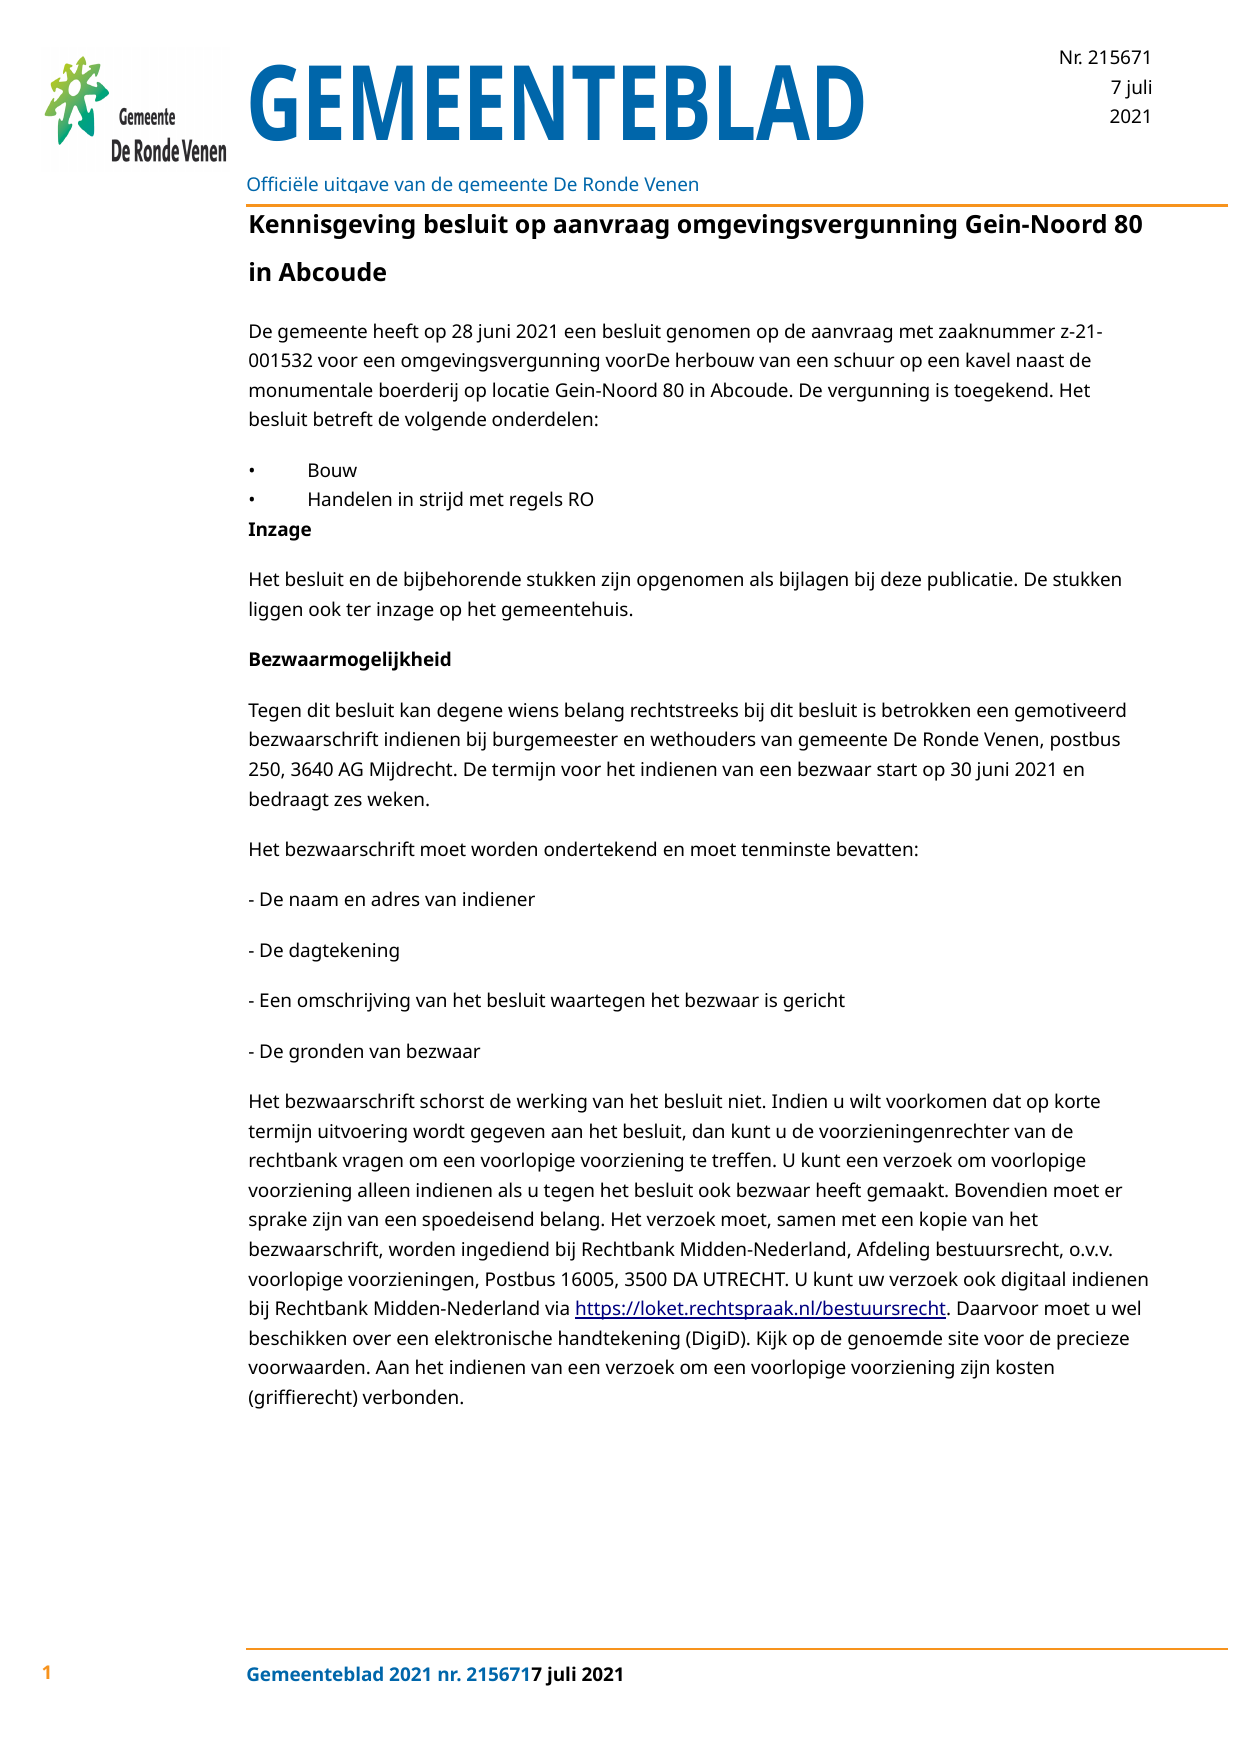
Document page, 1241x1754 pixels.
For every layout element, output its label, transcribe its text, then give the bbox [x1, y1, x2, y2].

text - De naam en adres van indiener [248, 887, 1152, 912]
picture [41, 47, 231, 172]
text Inzage [248, 516, 1152, 542]
text Tegen dit besluit kan degene wiens belang rechtstreeks bij dit besluit is betrokken een gemotiveerd bezwaarschrift indienen bij burgemeester en wethouders van gemeente De Ronde Venen, postbus 250, 3640 AG Mijdrecht. De termijn voor het indienen van een bezwaar start op 30 juni 2021 en bedraagt zes weken. [248, 697, 1152, 812]
text - Een omschrijving van het besluit waartegen het bezwaar is gericht [248, 987, 1152, 1013]
text Bezwaarmogelijkheid [248, 647, 1152, 672]
text - De dagtekening [248, 937, 1152, 963]
text - De gronden van bezwaar [248, 1038, 1152, 1064]
text Het bezwaarschrift schorst de werking van het besluit niet. Indien u wilt voorkomen dat op korte termijn uitvoering wordt gegeven aan het besluit, dan kunt u de voorzieningenrechter van de rechtbank vragen om een voorlopige voorziening te treffen. U kunt een verzoek om voorlopige voorziening alleen indienen als u tegen het besluit ook bezwaar heeft gemaakt. Bovendien moet er sprake zijn van een spoedeisend belang. Het verzoek moet, samen met een kopie van het bezwaarschrift, worden ingediend bij Rechtbank Midden-Nederland, Afdeling bestuursrecht, o.v.v. voorlopige voorzieningen, Postbus 16005, 3500 DA UTRECHT. U kunt uw verzoek ook digitaal indienen bij Rechtbank Midden-Nederland via https://loket.rechtspraak.nl/bestuursrecht. Daarvoor moet u wel beschikken over een elektronische handtekening (DigiD). Kijk op de genoemde site voor de precieze voorwaarden. Aan het indienen van een verzoek om een voorlopige voorziening zijn kosten (griffierecht) verbonden. [248, 1088, 1152, 1410]
text De gemeente heeft op 28 juni 2021 een besluit genomen op de aanvraag met zaaknummer z-21-001532 voor een omgevingsvergunning voorDe herbouw van een schuur op een kavel naast de monumentale boerderij op locatie Gein-Noord 80 in Abcoude. De vergunning is toegekend. Het besluit betreft de volgende onderdelen: [248, 318, 1152, 432]
text Kennisgeving besluit op aanvraag omgevingsvergunning Gein-Noord 80 in Abcoude [248, 207, 1152, 288]
text Het besluit en de bijbehorende stukken zijn opgenomen als bijlagen bij deze publicatie. De stukken liggen ook ter inzage op het gemeentehuis. [248, 567, 1152, 622]
list Handelen in strijd met regels RO [248, 487, 1152, 512]
text Het bezwaarschrift moet worden ondertekend en moet tenminste bevatten: [248, 836, 1152, 862]
list Bouw [248, 457, 1152, 483]
